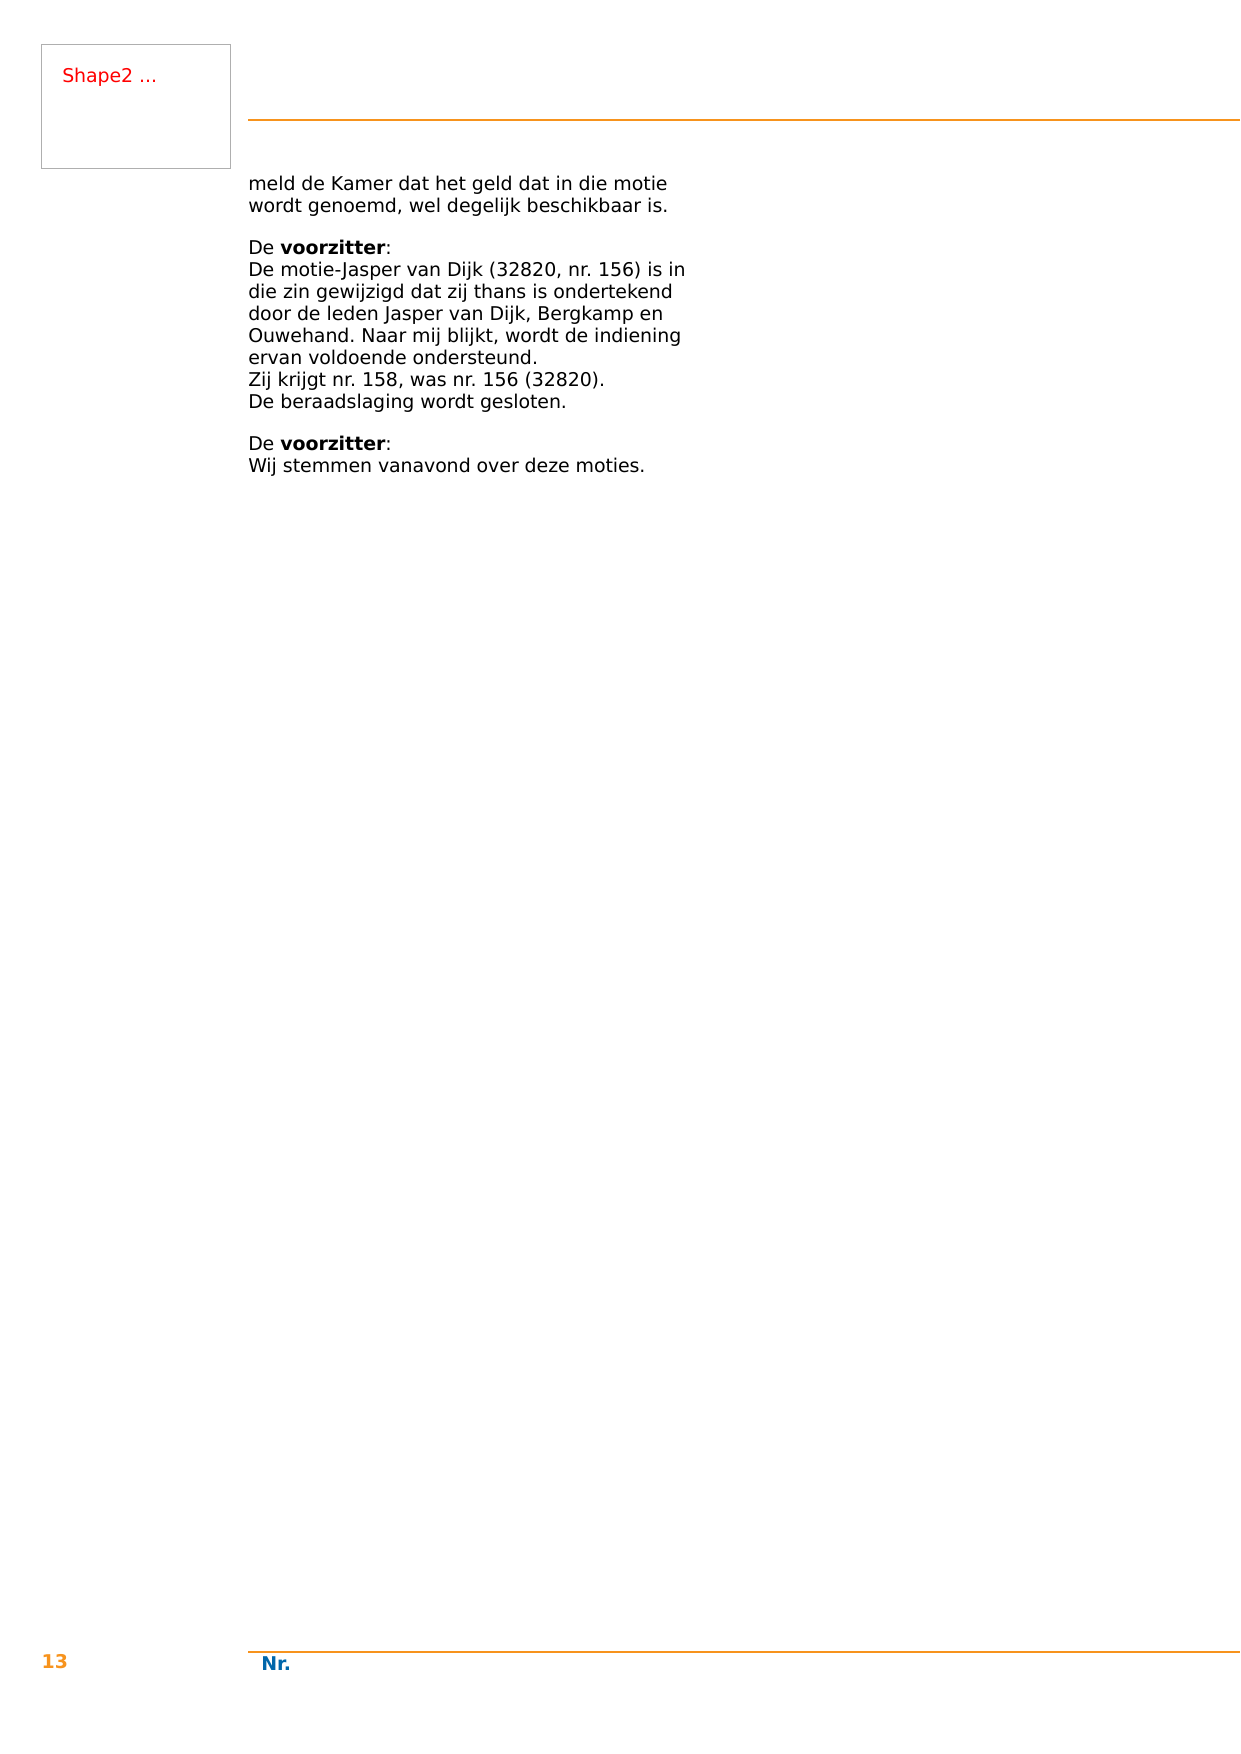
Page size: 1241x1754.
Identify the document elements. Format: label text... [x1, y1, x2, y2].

text meld de Kamer dat het geld dat in die motie wordt genoemd, wel degelijk beschikbaar is. [248, 173, 691, 217]
text Wij stemmen vanavond over deze moties. [248, 454, 691, 477]
text De voorzitter: [248, 237, 691, 259]
text De motie-Jasper van Dijk (32820, nr. 156) is in die zin gewijzigd dat zij thans is ondertekend door de leden Jasper van Dijk, Bergkamp en Ouwehand. Naar mij blijkt, wordt de indiening ervan voldoende ondersteund. [248, 259, 691, 369]
text Zij krijgt nr. 158, was nr. 156 (32820). [248, 369, 691, 391]
text De beraadslaging wordt gesloten. [248, 391, 691, 413]
text De voorzitter: [248, 433, 691, 454]
